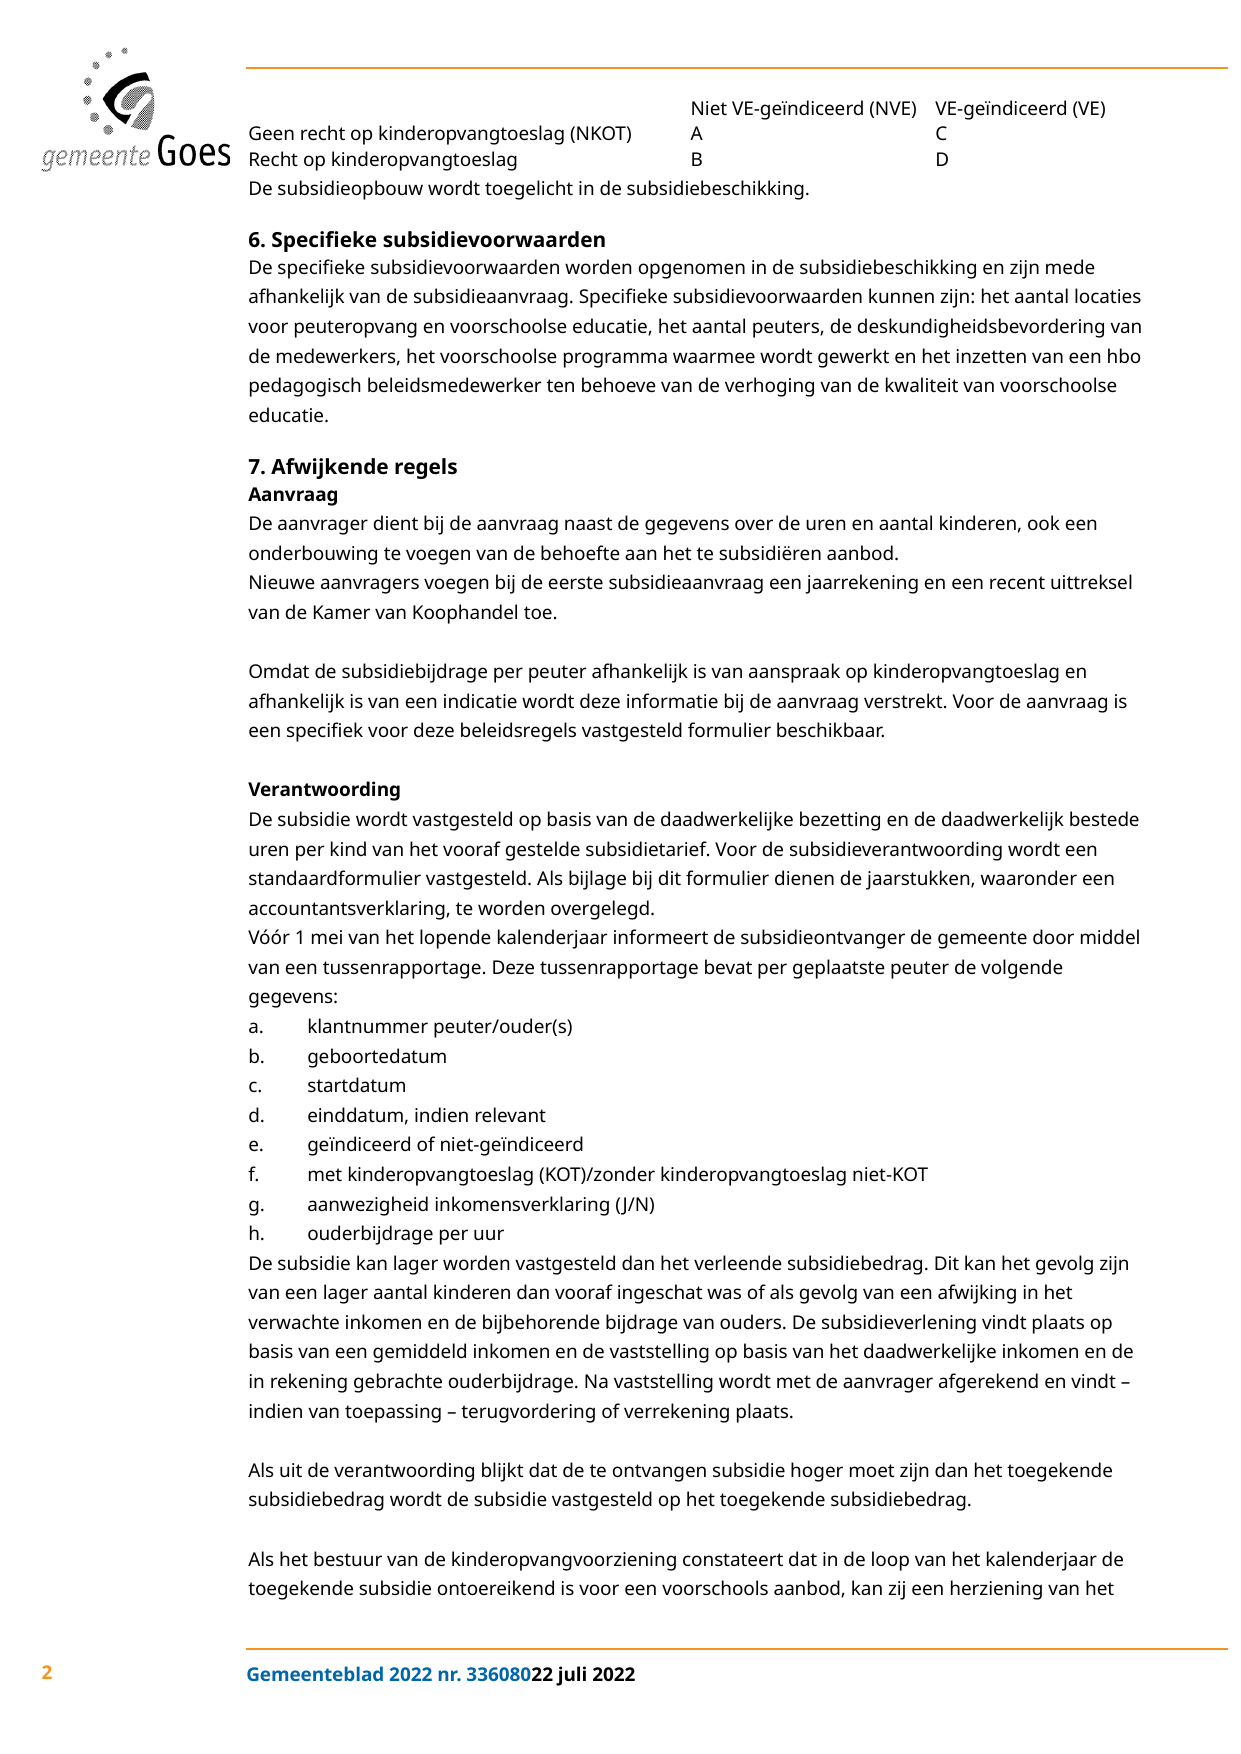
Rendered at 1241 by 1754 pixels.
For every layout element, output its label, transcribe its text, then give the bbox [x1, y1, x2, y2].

text De subsidie kan lager worden vastgesteld dan het verleende subsidiebedrag. Dit kan het gevolg zijn van een lager aantal kinderen dan vooraf ingeschat was of als gevolg van een afwijking in het verwachte inkomen en de bijbehorende bijdrage van ouders. De subsidieverlening vindt plaats op basis van een gemiddeld inkomen en de vaststelling op basis van het daadwerkelijke inkomen en de in rekening gebrachte ouderbijdrage. Na vaststelling wordt met de aanvrager afgerekend en vindt – indien van toepassing – terugvordering of verrekening plaats. [248, 1250, 1152, 1424]
table_cell C [935, 121, 1152, 146]
table_cell Geen recht op kinderopvangtoeslag (NKOT) [248, 121, 690, 146]
picture [41, 47, 231, 172]
table_cell D [935, 146, 1152, 172]
table_header [248, 95, 690, 121]
list startdatum [248, 1072, 1152, 1098]
list geïndiceerd of niet-geïndiceerd [248, 1132, 1152, 1157]
list ouderbijdrage per uur [248, 1220, 1152, 1246]
text De aanvrager dient bij de aanvraag naast de gegevens over de uren en aantal kinderen, ook een onderbouwing te voegen van de behoefte aan het te subsidiëren aanbod. [248, 510, 1152, 566]
table_cell Recht op kinderopvangtoeslag [248, 146, 690, 172]
text Verantwoording [248, 777, 1152, 802]
list einddatum, indien relevant [248, 1102, 1152, 1128]
text De specifieke subsidievoorwaarden worden opgenomen in de subsidiebeschikking en zijn mede afhankelijk van de subsidieaanvraag. Specifieke subsidievoorwaarden kunnen zijn: het aantal locaties voor peuteropvang en voorschoolse educatie, het aantal peuters, de deskundigheidsbevordering van de medewerkers, het voorschoolse programma waarmee wordt gewerkt en het inzetten van een hbo pedagogisch beleidsmedewerker ten behoeve van de verhoging van de kwaliteit van voorschoolse educatie. [248, 254, 1152, 428]
list geboortedatum [248, 1043, 1152, 1069]
text De subsidieopbouw wordt toegelicht in de subsidiebeschikking. [248, 175, 1152, 201]
text Omdat de subsidiebijdrage per peuter afhankelijk is van aanspraak op kinderopvangtoeslag en afhankelijk is van een indicatie wordt deze informatie bij de aanvraag verstrekt. Voor de aanvraag is een specifiek voor deze beleidsregels vastgesteld formulier beschikbaar. [248, 658, 1152, 743]
table_cell B [690, 146, 935, 172]
text Als uit de verantwoording blijkt dat de te ontvangen subsidie hoger moet zijn dan het toegekende subsidiebedrag wordt de subsidie vastgesteld op het toegekende subsidiebedrag. [248, 1457, 1152, 1512]
text 6. Specifieke subsidievoorwaarden [248, 226, 1152, 254]
text Aanvraag [248, 481, 1152, 507]
table_cell A [690, 121, 935, 146]
text 7. Afwijkende regels [248, 452, 1152, 481]
list met kinderopvangtoeslag (KOT)/zonder kinderopvangtoeslag niet-KOT [248, 1161, 1152, 1187]
list aanwezigheid inkomensverklaring (J/N) [248, 1191, 1152, 1217]
text Als het bestuur van de kinderopvangvoorziening constateert dat in de loop van het kalenderjaar de toegekende subsidie ontoereikend is voor een voorschools aanbod, kan zij een herziening van het [248, 1546, 1152, 1601]
text Vóór 1 mei van het lopende kalenderjaar informeert de subsidieontvanger de gemeente door middel van een tussenrapportage. Deze tussenrapportage bevat per geplaatste peuter de volgende gegevens: [248, 924, 1152, 1009]
text De subsidie wordt vastgesteld op basis van de daadwerkelijke bezetting en de daadwerkelijk bestede uren per kind van het vooraf gestelde subsidietarief. Voor de subsidieverantwoording wordt een standaardformulier vastgesteld. Als bijlage bij dit formulier dienen de jaarstukken, waaronder een accountantsverklaring, te worden overgelegd. [248, 806, 1152, 921]
text Nieuwe aanvragers voegen bij de eerste subsidieaanvraag een jaarrekening en een recent uittreksel van de Kamer van Koophandel toe. [248, 569, 1152, 625]
table_header Niet VE-geïndiceerd (NVE) [690, 95, 935, 121]
table_header VE-geïndiceerd (VE) [935, 95, 1152, 121]
list klantnummer peuter/ouder(s) [248, 1013, 1152, 1039]
